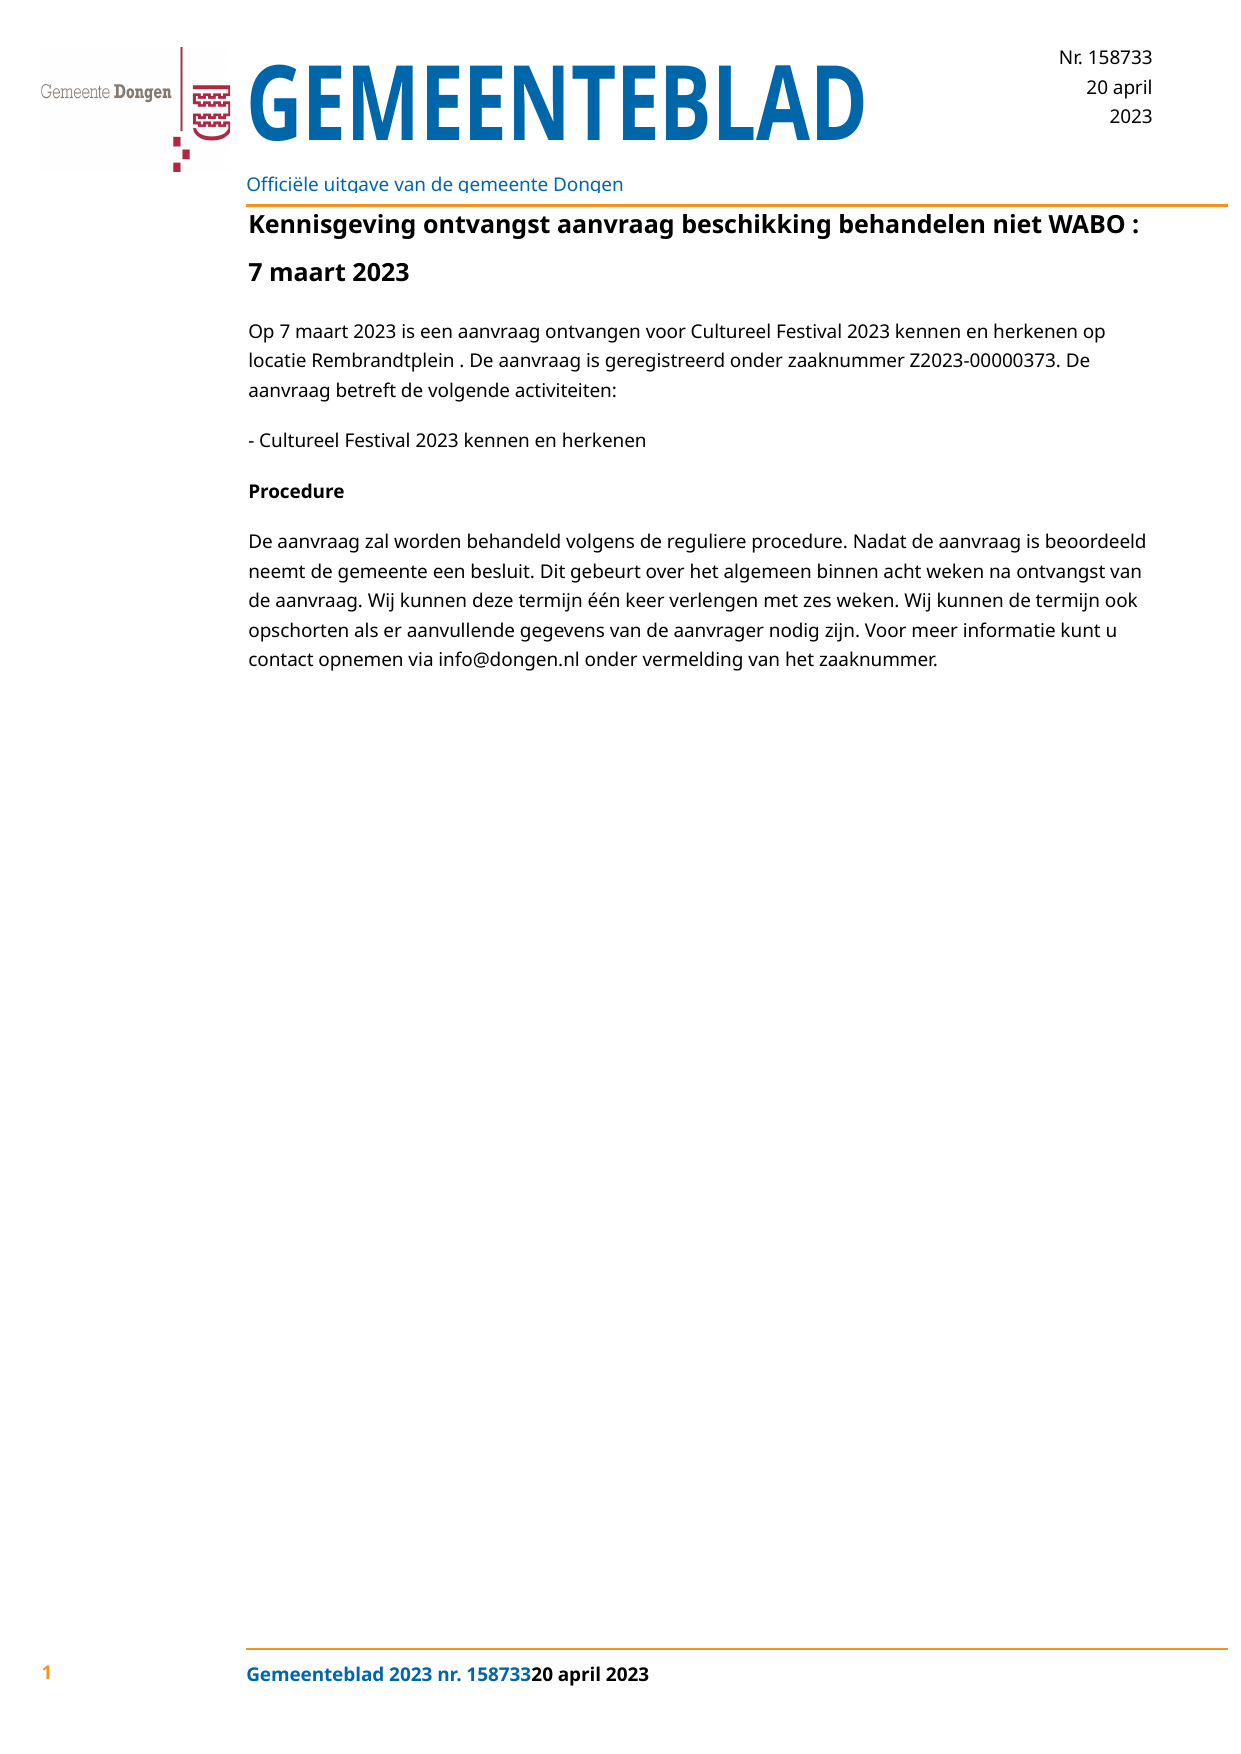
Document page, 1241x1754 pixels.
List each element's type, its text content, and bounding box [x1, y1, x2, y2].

text Procedure [248, 478, 1152, 504]
text - Cultureel Festival 2023 kennen en herkenen [248, 427, 1152, 453]
text Op 7 maart 2023 is een aanvraag ontvangen voor Cultureel Festival 2023 kennen en herkenen op locatie Rembrandtplein . De aanvraag is geregistreerd onder zaaknummer Z2023-00000373. De aanvraag betreft de volgende activiteiten: [248, 318, 1152, 403]
text De aanvraag zal worden behandeld volgens de reguliere procedure. Nadat de aanvraag is beoordeeld neemt de gemeente een besluit. Dit gebeurt over het algemeen binnen acht weken na ontvangst van de aanvraag. Wij kunnen deze termijn één keer verlengen met zes weken. Wij kunnen de termijn ook opschorten als er aanvullende gegevens van de aanvrager nodig zijn. Voor meer informatie kunt u contact opnemen via info@dongen.nl onder vermelding van het zaaknummer. [248, 528, 1152, 672]
picture [41, 47, 231, 172]
text Kennisgeving ontvangst aanvraag beschikking behandelen niet WABO : 7 maart 2023 [248, 207, 1152, 288]
